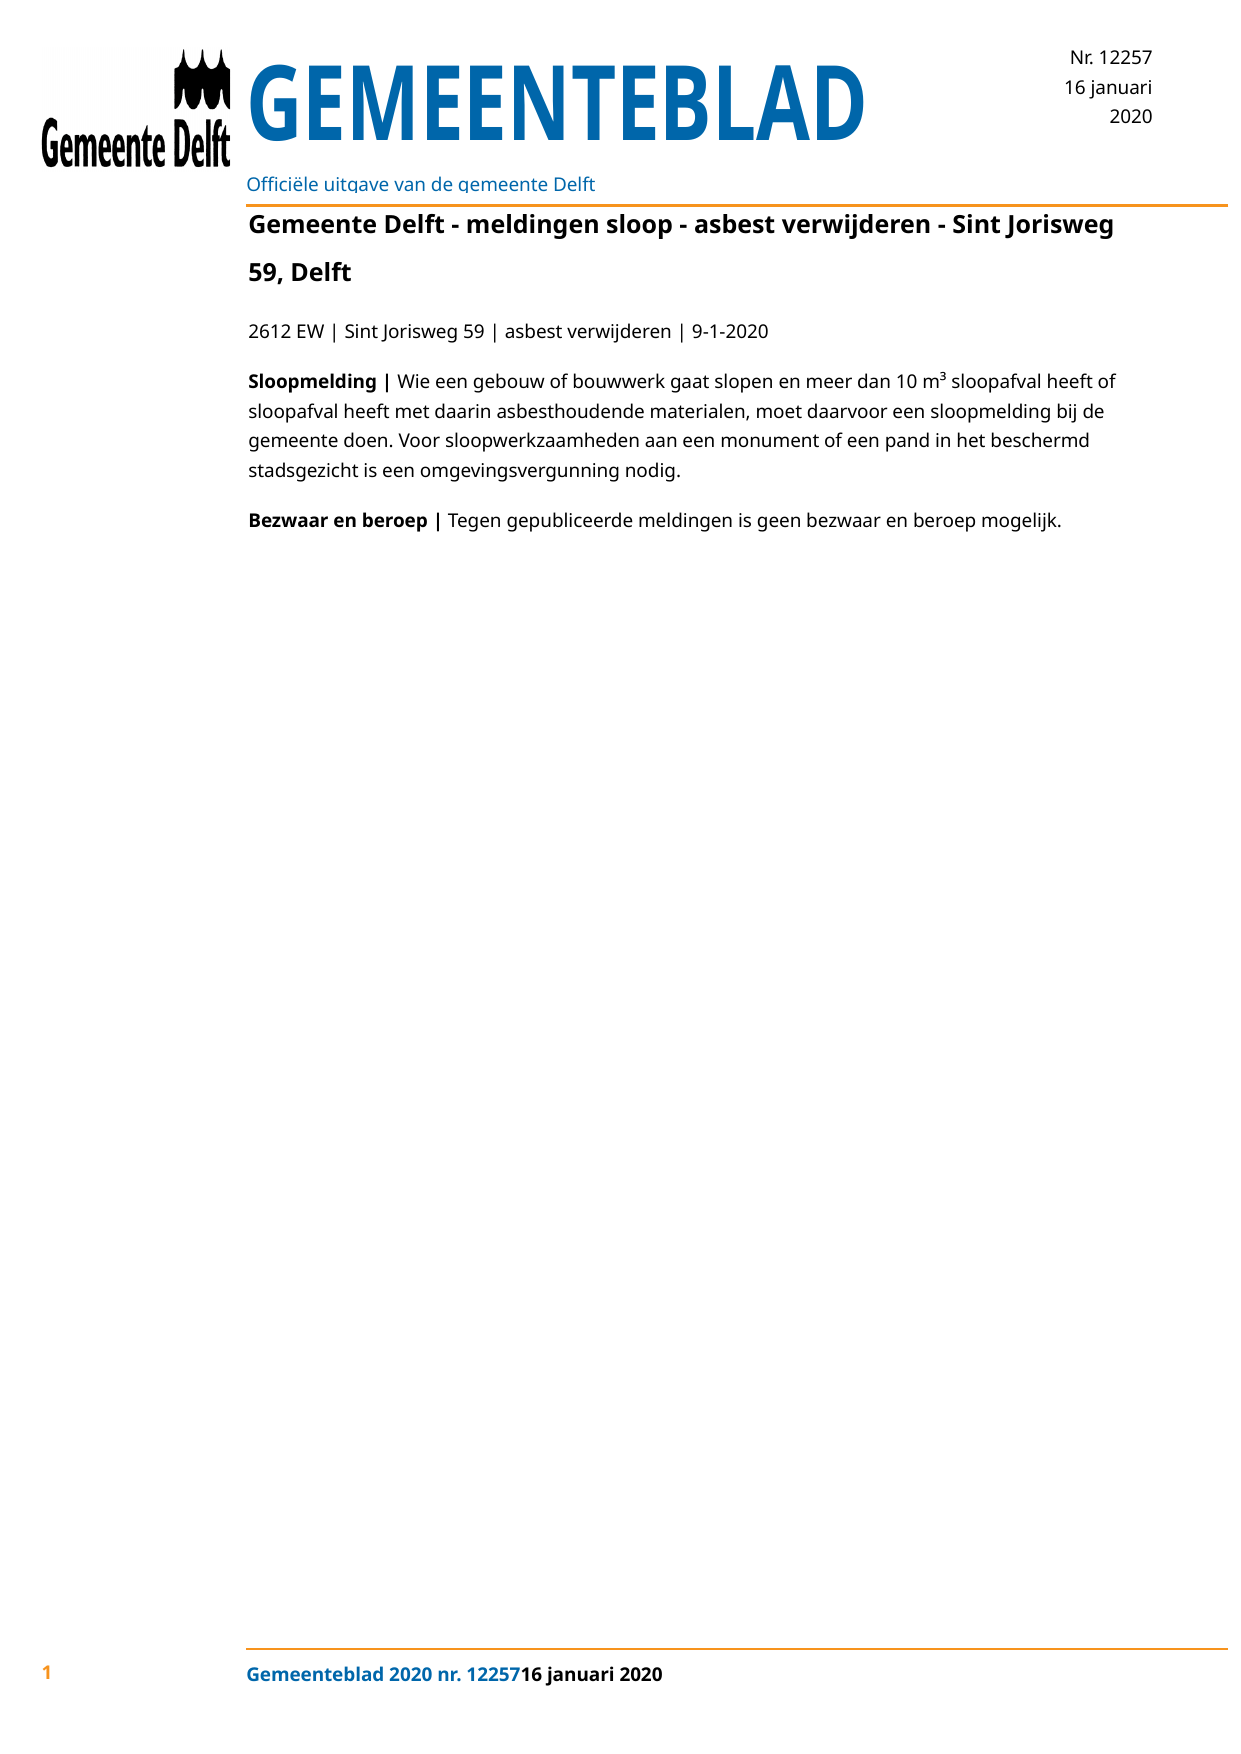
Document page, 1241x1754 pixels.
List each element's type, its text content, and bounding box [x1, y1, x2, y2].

text Bezwaar en beroep | Tegen gepubliceerde meldingen is geen bezwaar en beroep mogelijk. [248, 507, 1152, 533]
picture [41, 47, 231, 172]
text Gemeente Delft - meldingen sloop - asbest verwijderen - Sint Jorisweg 59, Delft [248, 207, 1152, 288]
text Sloopmelding | Wie een gebouw of bouwwerk gaat slopen en meer dan 10 m³ sloopafval heeft of sloopafval heeft met daarin asbesthoudende materialen, moet daarvoor een sloopmelding bij de gemeente doen. Voor sloopwerkzaamheden aan een monument of een pand in het beschermd stadsgezicht is een omgevingsvergunning nodig. [248, 368, 1152, 483]
text 2612 EW | Sint Jorisweg 59 | asbest verwijderen | 9-1-2020 [248, 318, 1152, 344]
